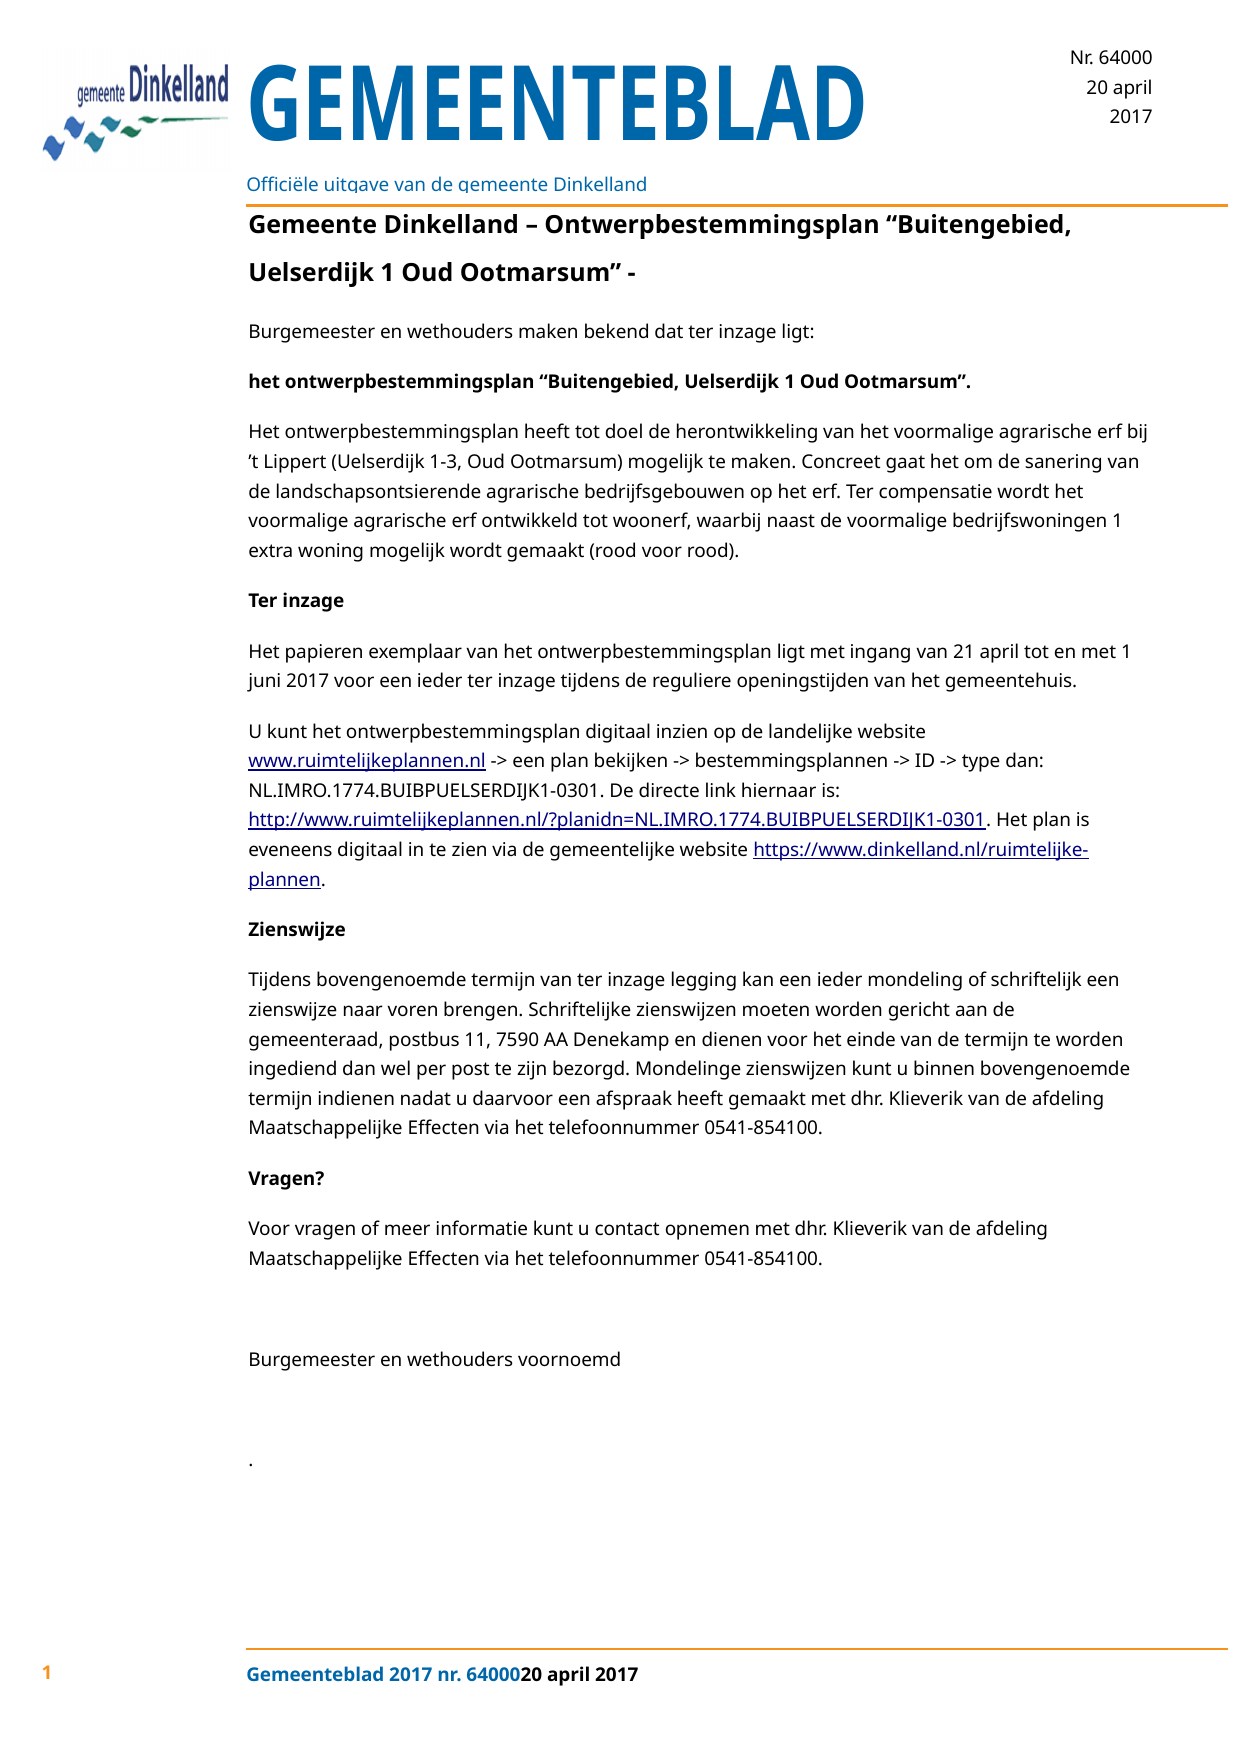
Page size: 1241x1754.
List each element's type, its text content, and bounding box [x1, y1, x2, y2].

text Zienswijze [248, 916, 1152, 942]
text het ontwerpbestemmingsplan “Buitengebied, Uelserdijk 1 Oud Ootmarsum”. [248, 368, 1152, 394]
text Tijdens bovengenoemde termijn van ter inzage legging kan een ieder mondeling of schriftelijk een zienswijze naar voren brengen. Schriftelijke zienswijzen moeten worden gericht aan de gemeenteraad, postbus 11, 7590 AA Denekamp en dienen voor het einde van de termijn te worden ingediend dan wel per post te zijn bezorgd. Mondelinge zienswijzen kunt u binnen bovengenoemde termijn indienen nadat u daarvoor een afspraak heeft gemaakt met dhr. Klieverik van de afdeling Maatschappelijke Effecten via het telefoonnummer 0541-854100. [248, 967, 1152, 1140]
text Het papieren exemplaar van het ontwerpbestemmingsplan ligt met ingang van 21 april tot en met 1 juni 2017 voor een ieder ter inzage tijdens de reguliere openingstijden van het gemeentehuis. [248, 638, 1152, 693]
text Burgemeester en wethouders maken bekend dat ter inzage ligt: [248, 318, 1152, 344]
text Vragen? [248, 1165, 1152, 1191]
picture [41, 47, 231, 172]
text Het ontwerpbestemmingsplan heeft tot doel de herontwikkeling van het voormalige agrarische erf bij ’t Lippert (Uelserdijk 1-3, Oud Ootmarsum) mogelijk te maken. Concreet gaat het om de sanering van de landschapsontsierende agrarische bedrijfsgebouwen op het erf. Ter compensatie wordt het voormalige agrarische erf ontwikkeld tot woonerf, waarbij naast de voormalige bedrijfswoningen 1 extra woning mogelijk wordt gemaakt (rood voor rood). [248, 419, 1152, 563]
text Ter inzage [248, 587, 1152, 613]
text Voor vragen of meer informatie kunt u contact opnemen met dhr. Klieverik van de afdeling Maatschappelijke Effecten via het telefoonnummer 0541-854100. [248, 1215, 1152, 1271]
text . [248, 1447, 1152, 1472]
text U kunt het ontwerpbestemmingsplan digitaal inzien op de landelijke website www.ruimtelijkeplannen.nl -> een plan bekijken -> bestemmingsplannen -> ID -> type dan: NL.IMRO.1774.BUIBPUELSERDIJK1-0301. De directe link hiernaar is: http://www.ruimtelijkeplannen.nl/?planidn=NL.IMRO.1774.BUIBPUELSERDIJK1-0301. Het plan is eveneens digitaal in te zien via de gemeentelijke website https://www.dinkelland.nl/ruimtelijke-plannen. [248, 718, 1152, 892]
text Gemeente Dinkelland – Ontwerpbestemmingsplan “Buitengebied, Uelserdijk 1 Oud Ootmarsum” - [248, 207, 1152, 288]
text Burgemeester en wethouders voornoemd [248, 1346, 1152, 1372]
